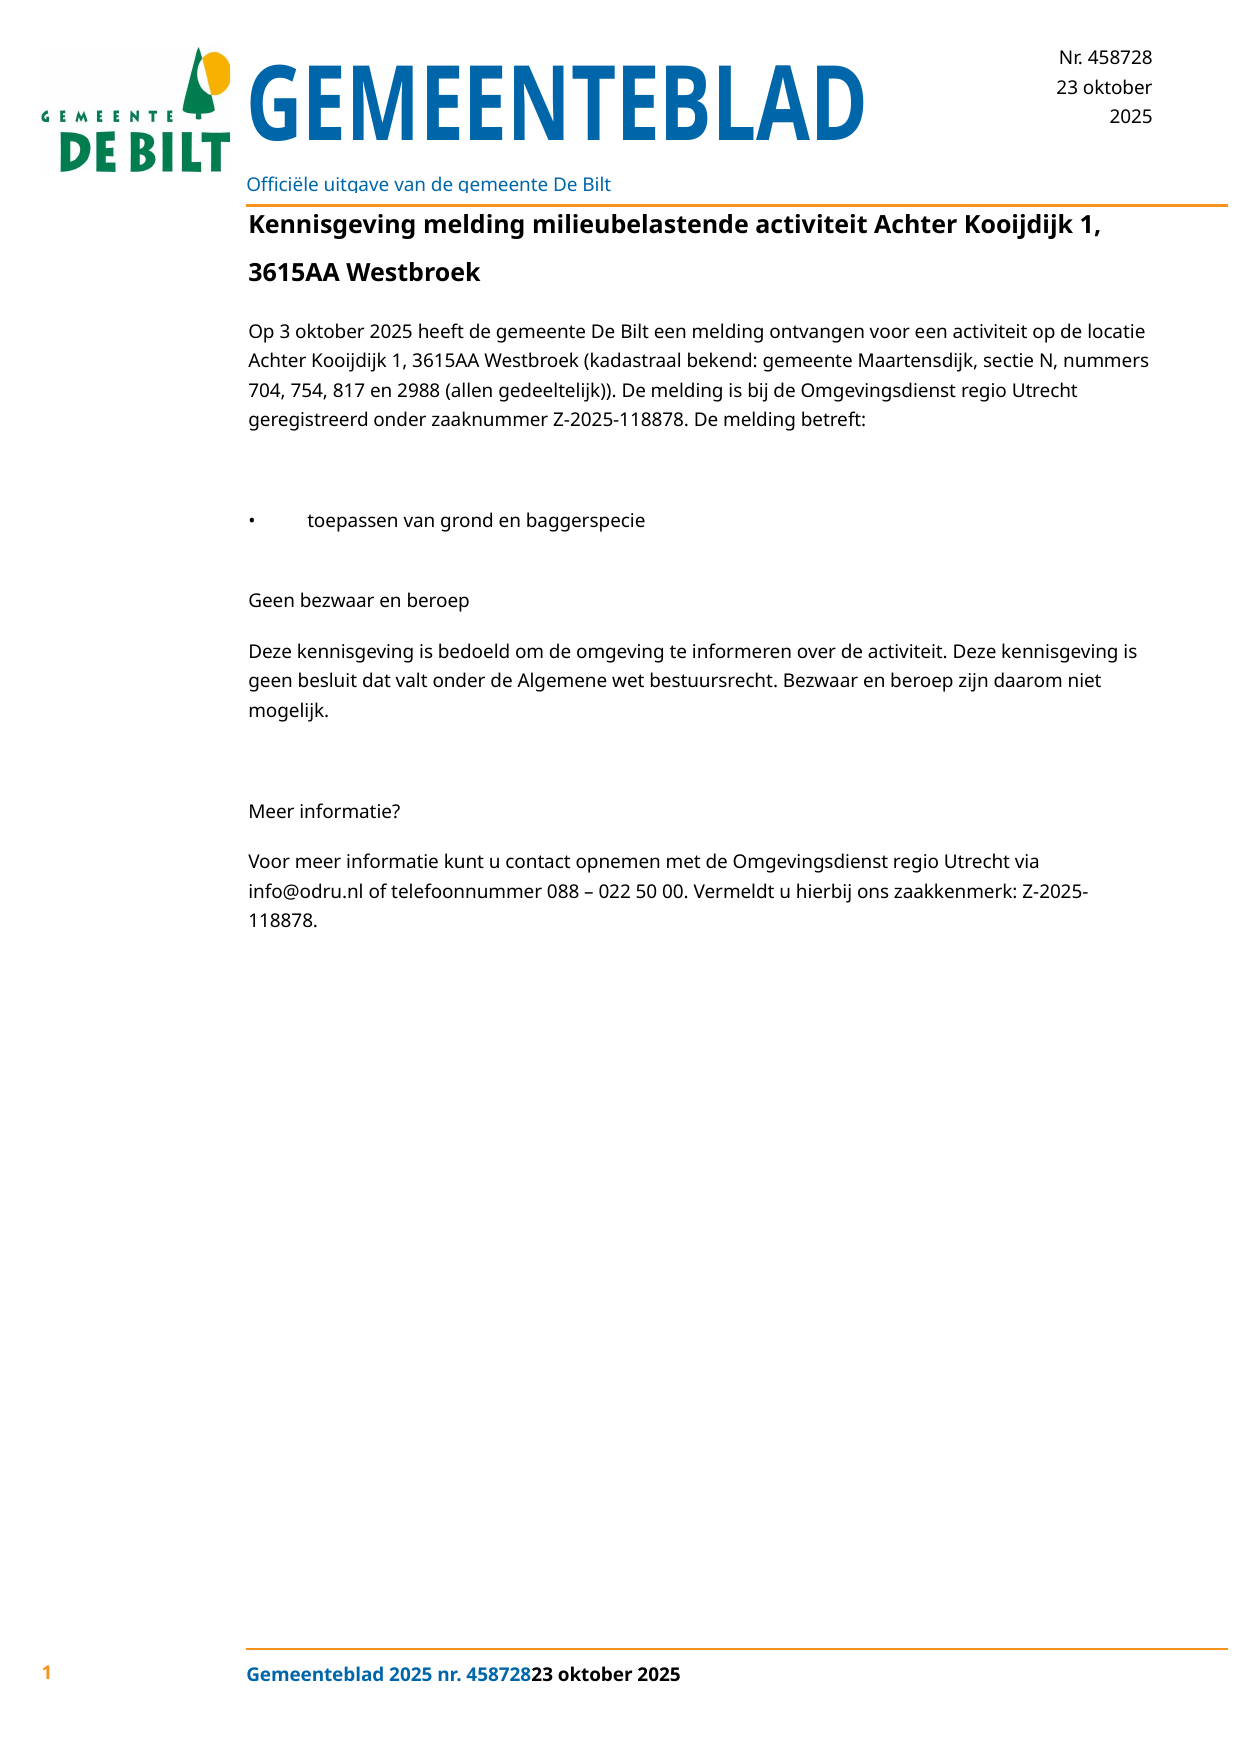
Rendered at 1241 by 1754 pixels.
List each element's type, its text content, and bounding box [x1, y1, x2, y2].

text Deze kennisgeving is bedoeld om de omgeving te informeren over de activiteit. Deze kennisgeving is geen besluit dat valt onder de Algemene wet bestuursrecht. Bezwaar en beroep zijn daarom niet mogelijk. [248, 638, 1152, 723]
text Op 3 oktober 2025 heeft de gemeente De Bilt een melding ontvangen voor een activiteit op de locatie Achter Kooijdijk 1, 3615AA Westbroek (kadastraal bekend: gemeente Maartensdijk, sectie N, nummers 704, 754, 817 en 2988 (allen gedeeltelijk)). De melding is bij de Omgevingsdienst regio Utrecht geregistreerd onder zaaknummer Z-2025-118878. De melding betreft: [248, 318, 1152, 432]
text Kennisgeving melding milieubelastende activiteit Achter Kooijdijk 1, 3615AA Westbroek [248, 207, 1152, 288]
list toepassen van grond en baggerspecie [248, 507, 1152, 533]
text Meer informatie? [248, 798, 1152, 824]
text Geen bezwaar en beroep [248, 587, 1152, 613]
text Voor meer informatie kunt u contact opnemen met de Omgevingsdienst regio Utrecht via info@odru.nl of telefoonnummer 088 – 022 50 00. Vermeldt u hierbij ons zaakkenmerk: Z-2025-118878. [248, 848, 1152, 933]
picture [41, 47, 231, 172]
